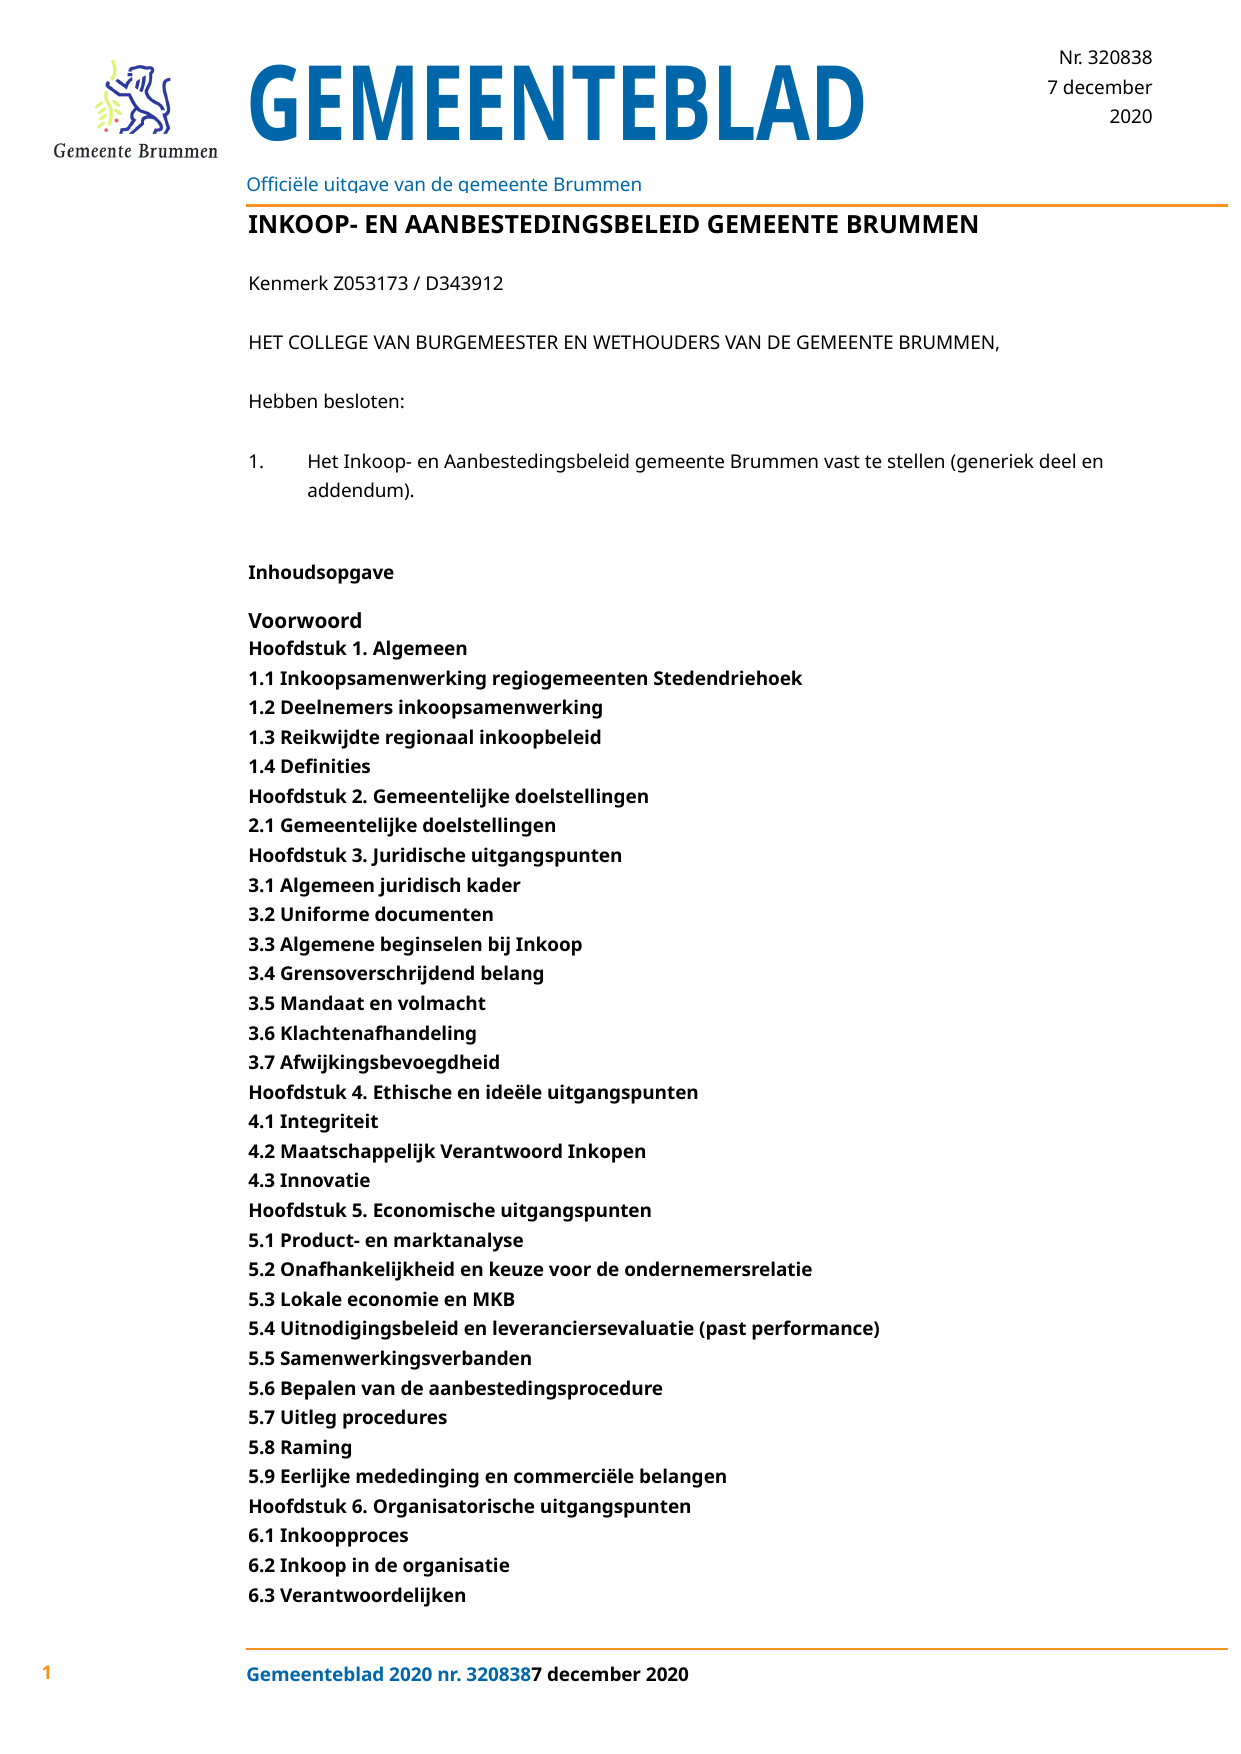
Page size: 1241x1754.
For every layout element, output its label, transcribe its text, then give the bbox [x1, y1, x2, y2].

text 1.1 Inkoopsamenwerking regiogemeenten Stedendriehoek [248, 665, 1152, 690]
list Het Inkoop- en Aanbestedingsbeleid gemeente Brummen vast te stellen (generiek deel en addendum). [248, 448, 1152, 503]
picture [41, 47, 231, 172]
text Voorwoord [248, 607, 1152, 635]
text 3.2 Uniforme documenten [248, 901, 1152, 927]
text 4.2 Maatschappelijk Verantwoord Inkopen [248, 1138, 1152, 1164]
text 5.9 Eerlijke mededinging en commerciële belangen [248, 1463, 1152, 1489]
text 4.1 Integriteit [248, 1108, 1152, 1134]
text 1.4 Definities [248, 753, 1152, 779]
text Hoofdstuk 3. Juridische uitgangspunten [248, 842, 1152, 868]
text 3.1 Algemeen juridisch kader [248, 872, 1152, 897]
text 1.2 Deelnemers inkoopsamenwerking [248, 694, 1152, 720]
text 3.4 Grensoverschrijdend belang [248, 961, 1152, 986]
text 5.3 Lokale economie en MKB [248, 1286, 1152, 1312]
text 3.3 Algemene beginselen bij Inkoop [248, 931, 1152, 957]
text 5.5 Samenwerkingsverbanden [248, 1345, 1152, 1371]
text 5.6 Bepalen van de aanbestedingsprocedure [248, 1375, 1152, 1400]
text 5.7 Uitleg procedures [248, 1404, 1152, 1430]
text Inhoudsopgave [248, 557, 1152, 586]
text HET COLLEGE VAN BURGEMEESTER EN WETHOUDERS VAN DE GEMEENTE BRUMMEN, [248, 329, 1152, 355]
text 6.2 Inkoop in de organisatie [248, 1552, 1152, 1578]
text Hebben besloten: [248, 389, 1152, 414]
text 3.6 Klachtenafhandeling [248, 1020, 1152, 1045]
text 2.1 Gemeentelijke doelstellingen [248, 813, 1152, 838]
text Hoofdstuk 4. Ethische en ideële uitgangspunten [248, 1079, 1152, 1104]
text INKOOP- EN AANBESTEDINGSBELEID GEMEENTE BRUMMEN [248, 207, 1152, 241]
text 5.4 Uitnodigingsbeleid en leveranciersevaluatie (past performance) [248, 1316, 1152, 1341]
text Hoofdstuk 5. Economische uitgangspunten [248, 1197, 1152, 1223]
text Kenmerk Z053173 / D343912 [248, 270, 1152, 296]
text Hoofdstuk 6. Organisatorische uitgangspunten [248, 1493, 1152, 1519]
text 5.1 Product- en marktanalyse [248, 1227, 1152, 1252]
text 6.1 Inkoopproces [248, 1523, 1152, 1548]
text 1.3 Reikwijdte regionaal inkoopbeleid [248, 724, 1152, 749]
text Hoofdstuk 1. Algemeen [248, 635, 1152, 661]
text 5.8 Raming [248, 1434, 1152, 1459]
text 3.7 Afwijkingsbevoegdheid [248, 1049, 1152, 1075]
text Hoofdstuk 2. Gemeentelijke doelstellingen [248, 783, 1152, 809]
text 3.5 Mandaat en volmacht [248, 990, 1152, 1016]
text 5.2 Onafhankelijkheid en keuze voor de ondernemersrelatie [248, 1256, 1152, 1282]
text 4.3 Innovatie [248, 1168, 1152, 1193]
text 6.3 Verantwoordelijken [248, 1582, 1152, 1607]
